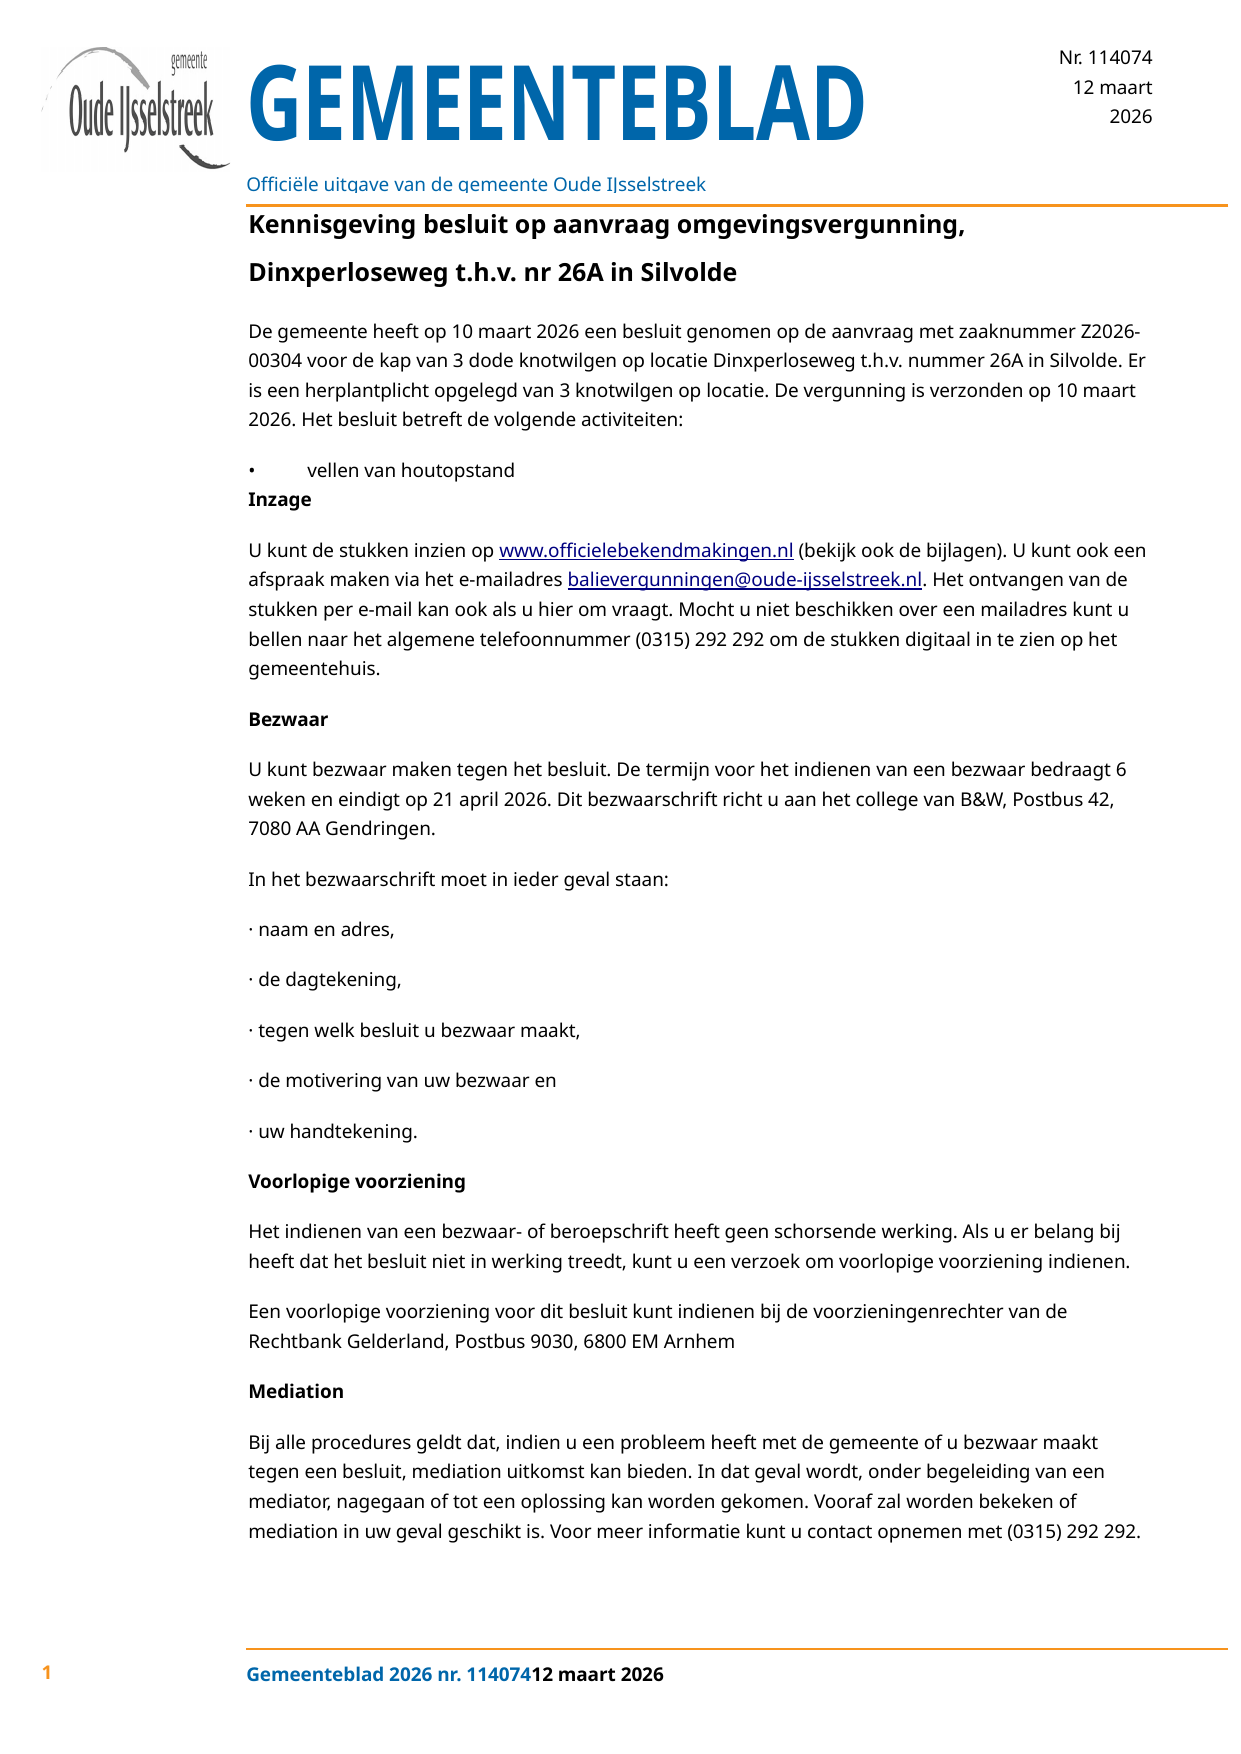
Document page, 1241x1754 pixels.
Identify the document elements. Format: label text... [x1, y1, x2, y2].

picture [41, 47, 231, 172]
text Een voorlopige voorziening voor dit besluit kunt indienen bij de voorzieningenrechter van de Rechtbank Gelderland, Postbus 9030, 6800 EM Arnhem [248, 1299, 1152, 1354]
text Kennisgeving besluit op aanvraag omgevingsvergunning, Dinxperloseweg t.h.v. nr 26A in Silvolde [248, 207, 1152, 288]
text · de dagtekening, [248, 967, 1152, 992]
text · uw handtekening. [248, 1118, 1152, 1144]
text U kunt bezwaar maken tegen het besluit. De termijn voor het indienen van een bezwaar bedraagt 6 weken en eindigt op 21 april 2026. Dit bezwaarschrift richt u aan het college van B&W, Postbus 42, 7080 AA Gendringen. [248, 756, 1152, 841]
text De gemeente heeft op 10 maart 2026 een besluit genomen op de aanvraag met zaaknummer Z2026-00304 voor de kap van 3 dode knotwilgen op locatie Dinxperloseweg t.h.v. nummer 26A in Silvolde. Er is een herplantplicht opgelegd van 3 knotwilgen op locatie. De vergunning is verzonden op 10 maart 2026. Het besluit betreft de volgende activiteiten: [248, 318, 1152, 432]
text In het bezwaarschrift moet in ieder geval staan: [248, 866, 1152, 892]
text · tegen welk besluit u bezwaar maakt, [248, 1017, 1152, 1043]
text · de motivering van uw bezwaar en [248, 1067, 1152, 1093]
text · naam en adres, [248, 916, 1152, 942]
list vellen van houtopstand [248, 457, 1152, 483]
text Mediation [248, 1379, 1152, 1404]
text Voorlopige voorziening [248, 1168, 1152, 1194]
text Bezwaar [248, 706, 1152, 732]
text Bij alle procedures geldt dat, indien u een probleem heeft met de gemeente of u bezwaar maakt tegen een besluit, mediation uitkomst kan bieden. In dat geval wordt, onder begeleiding van een mediator, nagegaan of tot een oplossing kan worden gekomen. Vooraf zal worden bekeken of mediation in uw geval geschikt is. Voor meer informatie kunt u contact opnemen met (0315) 292 292. [248, 1429, 1152, 1544]
text Inzage [248, 487, 1152, 512]
text U kunt de stukken inzien op www.officielebekendmakingen.nl (bekijk ook de bijlagen). U kunt ook een afspraak maken via het e-mailadres balievergunningen@oude-ijsselstreek.nl. Het ontvangen van de stukken per e-mail kan ook als u hier om vraagt. Mocht u niet beschikken over een mailadres kunt u bellen naar het algemene telefoonnummer (0315) 292 292 om de stukken digitaal in te zien op het gemeentehuis. [248, 537, 1152, 681]
text Het indienen van een bezwaar- of beroepschrift heeft geen schorsende werking. Als u er belang bij heeft dat het besluit niet in werking treedt, kunt u een verzoek om voorlopige voorziening indienen. [248, 1219, 1152, 1274]
